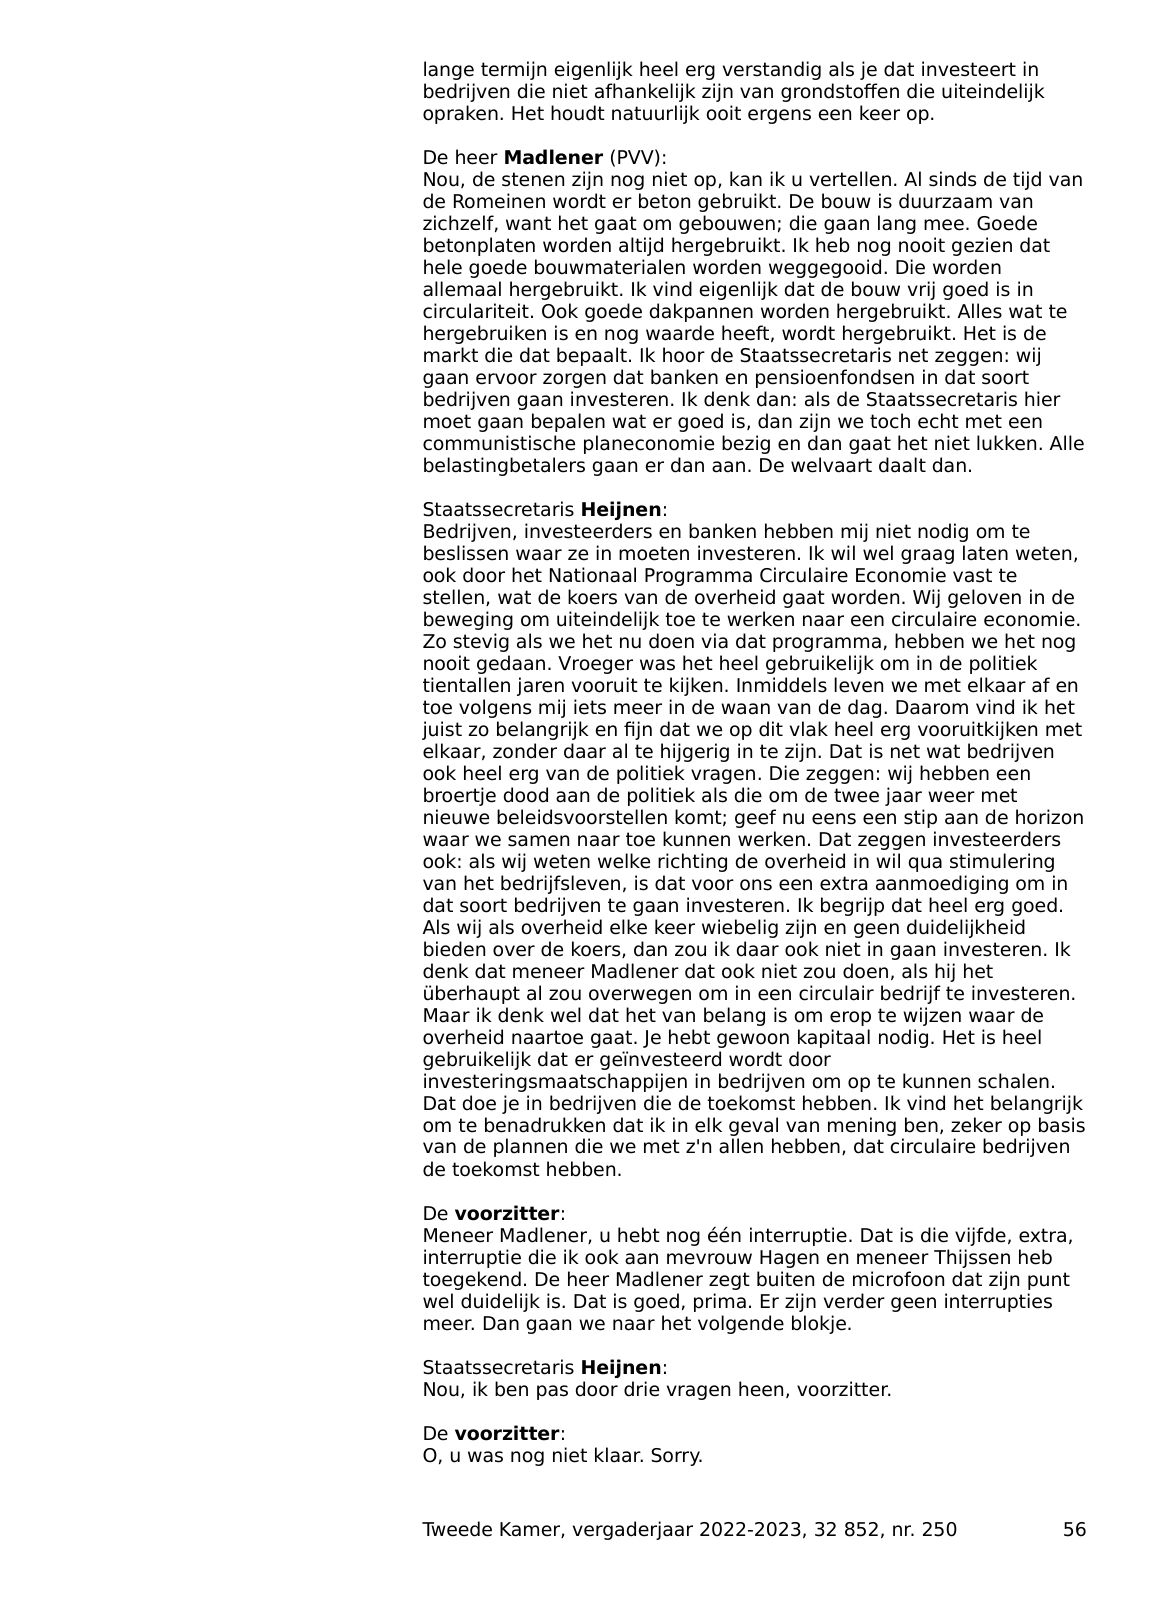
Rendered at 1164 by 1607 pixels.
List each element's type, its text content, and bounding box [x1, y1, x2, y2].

text Meneer Madlener, u hebt nog één interruptie. Dat is die vijfde, extra, interruptie die ik ook aan mevrouw Hagen en meneer Thijssen heb toegekend. De heer Madlener zegt buiten de microfoon dat zijn punt wel duidelijk is. Dat is goed, prima. Er zijn verder geen interrupties meer. Dan gaan we naar het volgende blokje. [422, 1224, 1087, 1334]
text O, u was nog niet klaar. Sorry. [422, 1445, 1087, 1467]
text Staatssecretaris Heijnen: [422, 499, 1087, 521]
text De heer Madlener (PVV): [422, 147, 1087, 169]
text Bedrijven, investeerders en banken hebben mij niet nodig om te beslissen waar ze in moeten investeren. Ik wil wel graag laten weten, ook door het Nationaal Programma Circulaire Economie vast te stellen, wat de koers van de overheid gaat worden. Wij geloven in de beweging om uiteindelijk toe te werken naar een circulaire economie. Zo stevig als we het nu doen via dat programma, hebben we het nog nooit gedaan. Vroeger was het heel gebruikelijk om in de politiek tientallen jaren vooruit te kijken. Inmiddels leven we met elkaar af en toe volgens mij iets meer in de waan van de dag. Daarom vind ik het juist zo belangrijk en fijn dat we op dit vlak heel erg vooruitkijken met elkaar, zonder daar al te hijgerig in te zijn. Dat is net wat bedrijven ook heel erg van de politiek vragen. Die zeggen: wij hebben een broertje dood aan de politiek als die om de twee jaar weer met nieuwe beleidsvoorstellen komt; geef nu eens een stip aan de horizon waar we samen naar toe kunnen werken. Dat zeggen investeerders ook: als wij weten welke richting de overheid in wil qua stimulering van het bedrijfsleven, is dat voor ons een extra aanmoediging om in dat soort bedrijven te gaan investeren. Ik begrijp dat heel erg goed. Als wij als overheid elke keer wiebelig zijn en geen duidelijkheid bieden over de koers, dan zou ik daar ook niet in gaan investeren. Ik denk dat meneer Madlener dat ook niet zou doen, als hij het überhaupt al zou overwegen om in een circulair bedrijf te investeren. Maar ik denk wel dat het van belang is om erop te wijzen waar de overheid naartoe gaat. Je hebt gewoon kapitaal nodig. Het is heel gebruikelijk dat er geïnvesteerd wordt door investeringsmaatschappijen in bedrijven om op te kunnen schalen. Dat doe je in bedrijven die de toekomst hebben. Ik vind het belangrijk om te benadrukken dat ik in elk geval van mening ben, zeker op basis van de plannen die we met z'n allen hebben, dat circulaire bedrijven de toekomst hebben. [422, 521, 1087, 1180]
text De voorzitter: [422, 1423, 1087, 1445]
text Nou, ik ben pas door drie vragen heen, voorzitter. [422, 1379, 1087, 1401]
text Staatssecretaris Heijnen: [422, 1357, 1087, 1379]
text De voorzitter: [422, 1203, 1087, 1224]
text lange termijn eigenlijk heel erg verstandig als je dat investeert in bedrijven die niet afhankelijk zijn van grondstoffen die uiteindelijk opraken. Het houdt natuurlijk ooit ergens een keer op. [422, 59, 1087, 125]
text Nou, de stenen zijn nog niet op, kan ik u vertellen. Al sinds de tijd van de Romeinen wordt er beton gebruikt. De bouw is duurzaam van zichzelf, want het gaat om gebouwen; die gaan lang mee. Goede betonplaten worden altijd hergebruikt. Ik heb nog nooit gezien dat hele goede bouwmaterialen worden weggegooid. Die worden allemaal hergebruikt. Ik vind eigenlijk dat de bouw vrij goed is in circulariteit. Ook goede dakpannen worden hergebruikt. Alles wat te hergebruiken is en nog waarde heeft, wordt hergebruikt. Het is de markt die dat bepaalt. Ik hoor de Staatssecretaris net zeggen: wij gaan ervoor zorgen dat banken en pensioenfondsen in dat soort bedrijven gaan investeren. Ik denk dan: als de Staatssecretaris hier moet gaan bepalen wat er goed is, dan zijn we toch echt met een communistische planeconomie bezig en dan gaat het niet lukken. Alle belastingbetalers gaan er dan aan. De welvaart daalt dan. [422, 169, 1087, 477]
